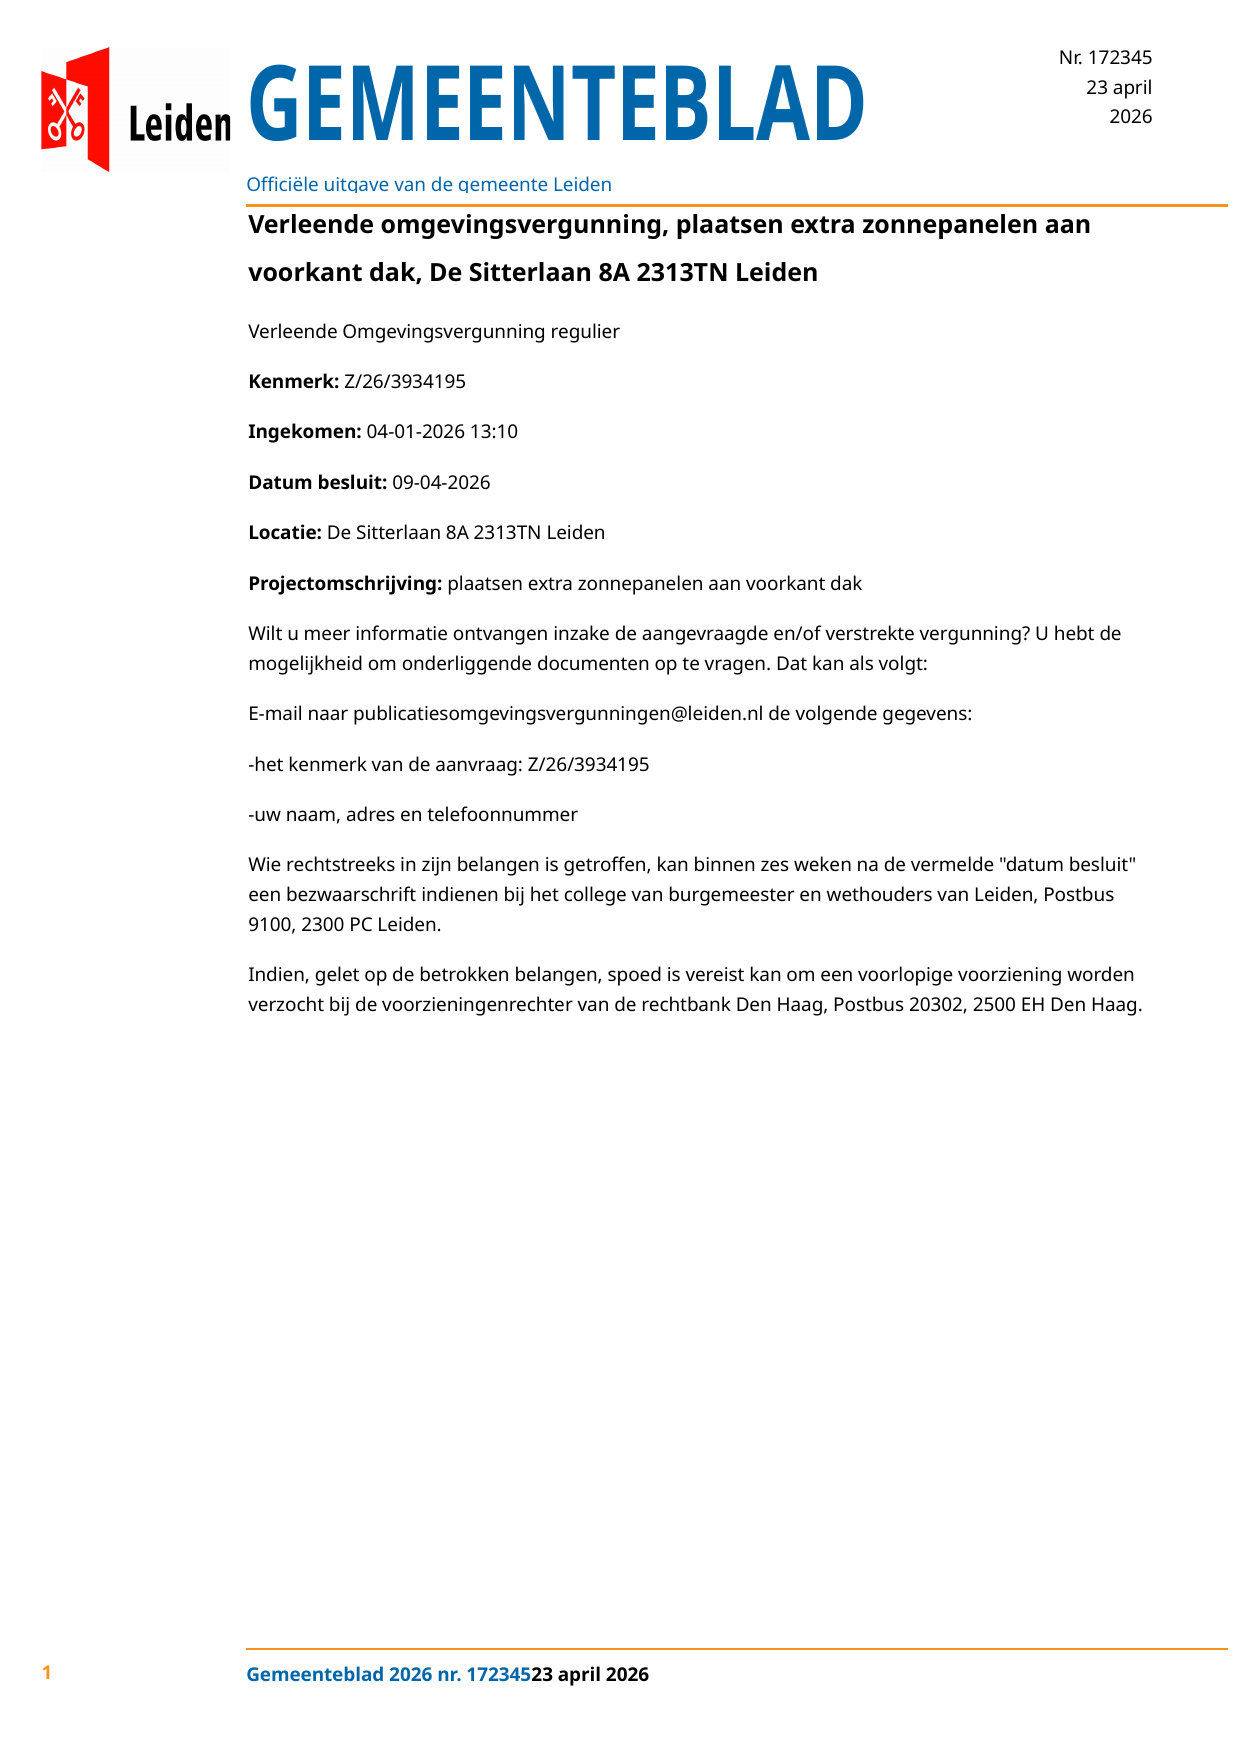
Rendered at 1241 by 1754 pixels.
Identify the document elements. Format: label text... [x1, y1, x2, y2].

text Verleende omgevingsvergunning, plaatsen extra zonnepanelen aan voorkant dak, De Sitterlaan 8A 2313TN Leiden [248, 207, 1152, 288]
text Locatie: De Sitterlaan 8A 2313TN Leiden [248, 519, 1152, 545]
text Wilt u meer informatie ontvangen inzake de aangevraagde en/of verstrekte vergunning? U hebt de mogelijkheid om onderliggende documenten op te vragen. Dat kan als volgt: [248, 620, 1152, 676]
text Verleende Omgevingsvergunning regulier [248, 318, 1152, 344]
text E-mail naar publicatiesomgevingsvergunningen@leiden.nl de volgende gegevens: [248, 700, 1152, 726]
text Projectomschrijving: plaatsen extra zonnepanelen aan voorkant dak [248, 570, 1152, 596]
text Kenmerk: Z/26/3934195 [248, 368, 1152, 394]
text Wie rechtstreeks in zijn belangen is getroffen, kan binnen zes weken na de vermelde "datum besluit" een bezwaarschrift indienen bij het college van burgemeester en wethouders van Leiden, Postbus 9100, 2300 PC Leiden. [248, 852, 1152, 937]
text -uw naam, adres en telefoonnummer [248, 801, 1152, 827]
text Datum besluit: 09-04-2026 [248, 469, 1152, 495]
text Indien, gelet op de betrokken belangen, spoed is vereist kan om een voorlopige voorziening worden verzocht bij de voorzieningenrechter van de rechtbank Den Haag, Postbus 20302, 2500 EH Den Haag. [248, 961, 1152, 1017]
text -het kenmerk van de aanvraag: Z/26/3934195 [248, 751, 1152, 777]
picture [41, 47, 231, 172]
text Ingekomen: 04-01-2026 13:10 [248, 419, 1152, 444]
